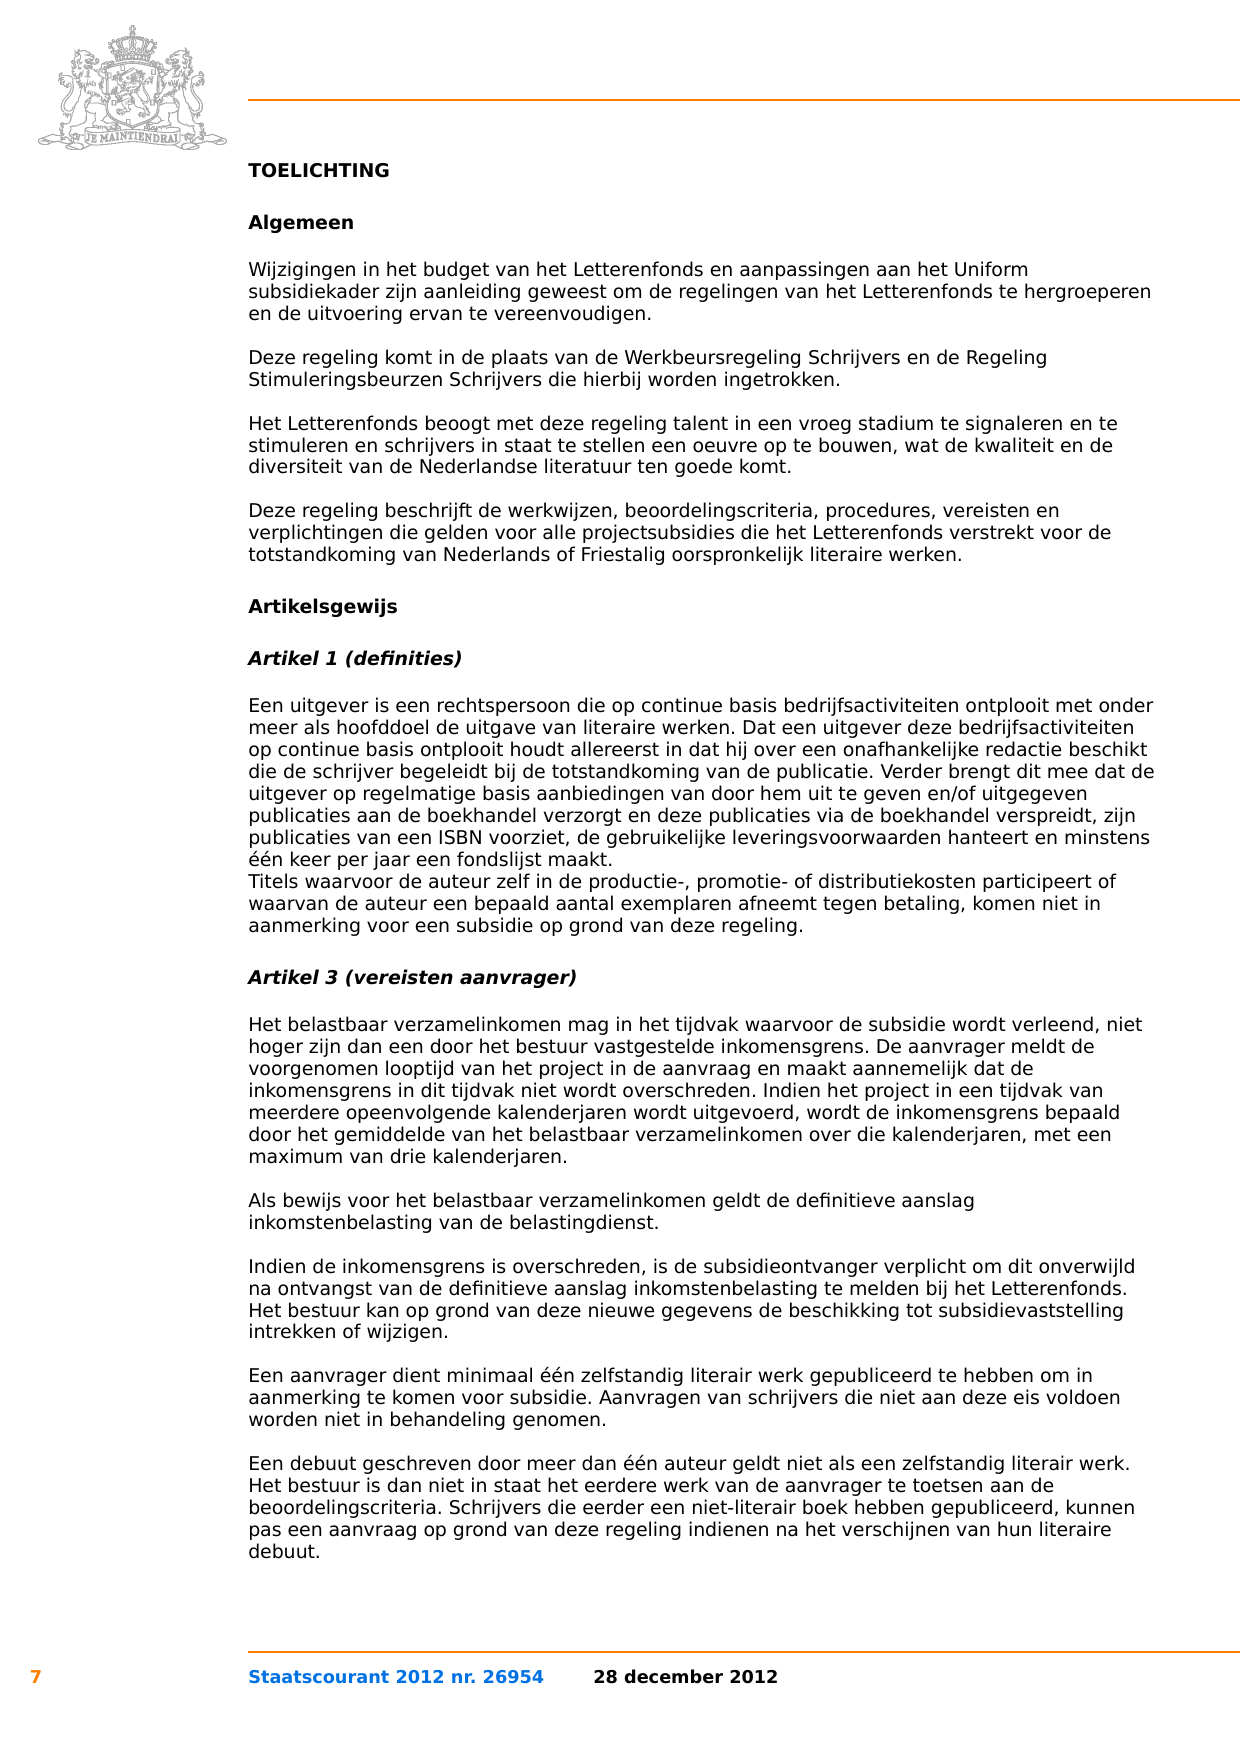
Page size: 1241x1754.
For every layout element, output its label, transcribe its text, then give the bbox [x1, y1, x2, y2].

subtitle Algemeen [248, 212, 1163, 234]
text Indien de inkomensgrens is overschreden, is de subsidieontvanger verplicht om dit onverwijld na ontvangst van de definitieve aanslag inkomstenbelasting te melden bij het Letterenfonds. Het bestuur kan op grond van deze nieuwe gegevens de beschikking tot subsidievaststelling intrekken of wijzigen. [248, 1256, 1163, 1343]
text Een debuut geschreven door meer dan één auteur geldt niet als een zelfstandig literair werk. Het bestuur is dan niet in staat het eerdere werk van de aanvrager te toetsen aan de beoordelingscriteria. Schrijvers die eerder een niet-literair boek hebben gepubliceerd, kunnen pas een aanvraag op grond van deze regeling indienen na het verschijnen van hun literaire debuut. [248, 1453, 1163, 1563]
subtitle Artikel 3 (vereisten aanvrager) [248, 967, 1163, 989]
text Deze regeling beschrijft de werkwijzen, beoordelingscriteria, procedures, vereisten en verplichtingen die gelden voor alle projectsubsidies die het Letterenfonds verstrekt voor de totstandkoming van Nederlands of Friestalig oorspronkelijk literaire werken. [248, 500, 1163, 566]
subtitle TOELICHTING [248, 160, 1163, 182]
text Het Letterenfonds beoogt met deze regeling talent in een vroeg stadium te signaleren en te stimuleren en schrijvers in staat te stellen een oeuvre op te bouwen, wat de kwaliteit en de diversiteit van de Nederlandse literatuur ten goede komt. [248, 412, 1163, 478]
picture [38, 25, 227, 150]
text Titels waarvoor de auteur zelf in de productie-, promotie- of distributiekosten participeert of waarvan de auteur een bepaald aantal exemplaren afneemt tegen betaling, komen niet in aanmerking voor een subsidie op grond van deze regeling. [248, 871, 1163, 937]
subtitle Artikelsgewijs [248, 596, 1163, 618]
text Wijzigingen in het budget van het Letterenfonds en aanpassingen aan het Uniform subsidiekader zijn aanleiding geweest om de regelingen van het Letterenfonds te hergroeperen en de uitvoering ervan te vereenvoudigen. [248, 259, 1163, 325]
text Het belastbaar verzamelinkomen mag in het tijdvak waarvoor de subsidie wordt verleend, niet hoger zijn dan een door het bestuur vastgestelde inkomensgrens. De aanvrager meldt de voorgenomen looptijd van het project in de aanvraag en maakt aannemelijk dat de inkomensgrens in dit tijdvak niet wordt overschreden. Indien het project in een tijdvak van meerdere opeenvolgende kalenderjaren wordt uitgevoerd, wordt de inkomensgrens bepaald door het gemiddelde van het belastbaar verzamelinkomen over die kalenderjaren, met een maximum van drie kalenderjaren. [248, 1014, 1163, 1168]
text Een aanvrager dient minimaal één zelfstandig literair werk gepubliceerd te hebben om in aanmerking te komen voor subsidie. Aanvragen van schrijvers die niet aan deze eis voldoen worden niet in behandeling genomen. [248, 1365, 1163, 1431]
text Deze regeling komt in de plaats van de Werkbeursregeling Schrijvers en de Regeling Stimuleringsbeurzen Schrijvers die hierbij worden ingetrokken. [248, 347, 1163, 391]
text Een uitgever is een rechtspersoon die op continue basis bedrijfsactiviteiten ontplooit met onder meer als hoofddoel de uitgave van literaire werken. Dat een uitgever deze bedrijfsactiviteiten op continue basis ontplooit houdt allereerst in dat hij over een onafhankelijke redactie beschikt die de schrijver begeleidt bij de totstandkoming van de publicatie. Verder brengt dit mee dat de uitgever op regelmatige basis aanbiedingen van door hem uit te geven en/of uitgegeven publicaties aan de boekhandel verzorgt en deze publicaties via de boekhandel verspreidt, zijn publicaties van een ISBN voorziet, de gebruikelijke leveringsvoorwaarden hanteert en minstens één keer per jaar een fondslijst maakt. [248, 695, 1163, 871]
text Als bewijs voor het belastbaar verzamelinkomen geldt de definitieve aanslag inkomstenbelasting van de belastingdienst. [248, 1190, 1163, 1234]
subtitle Artikel 1 (definities) [248, 648, 1163, 670]
